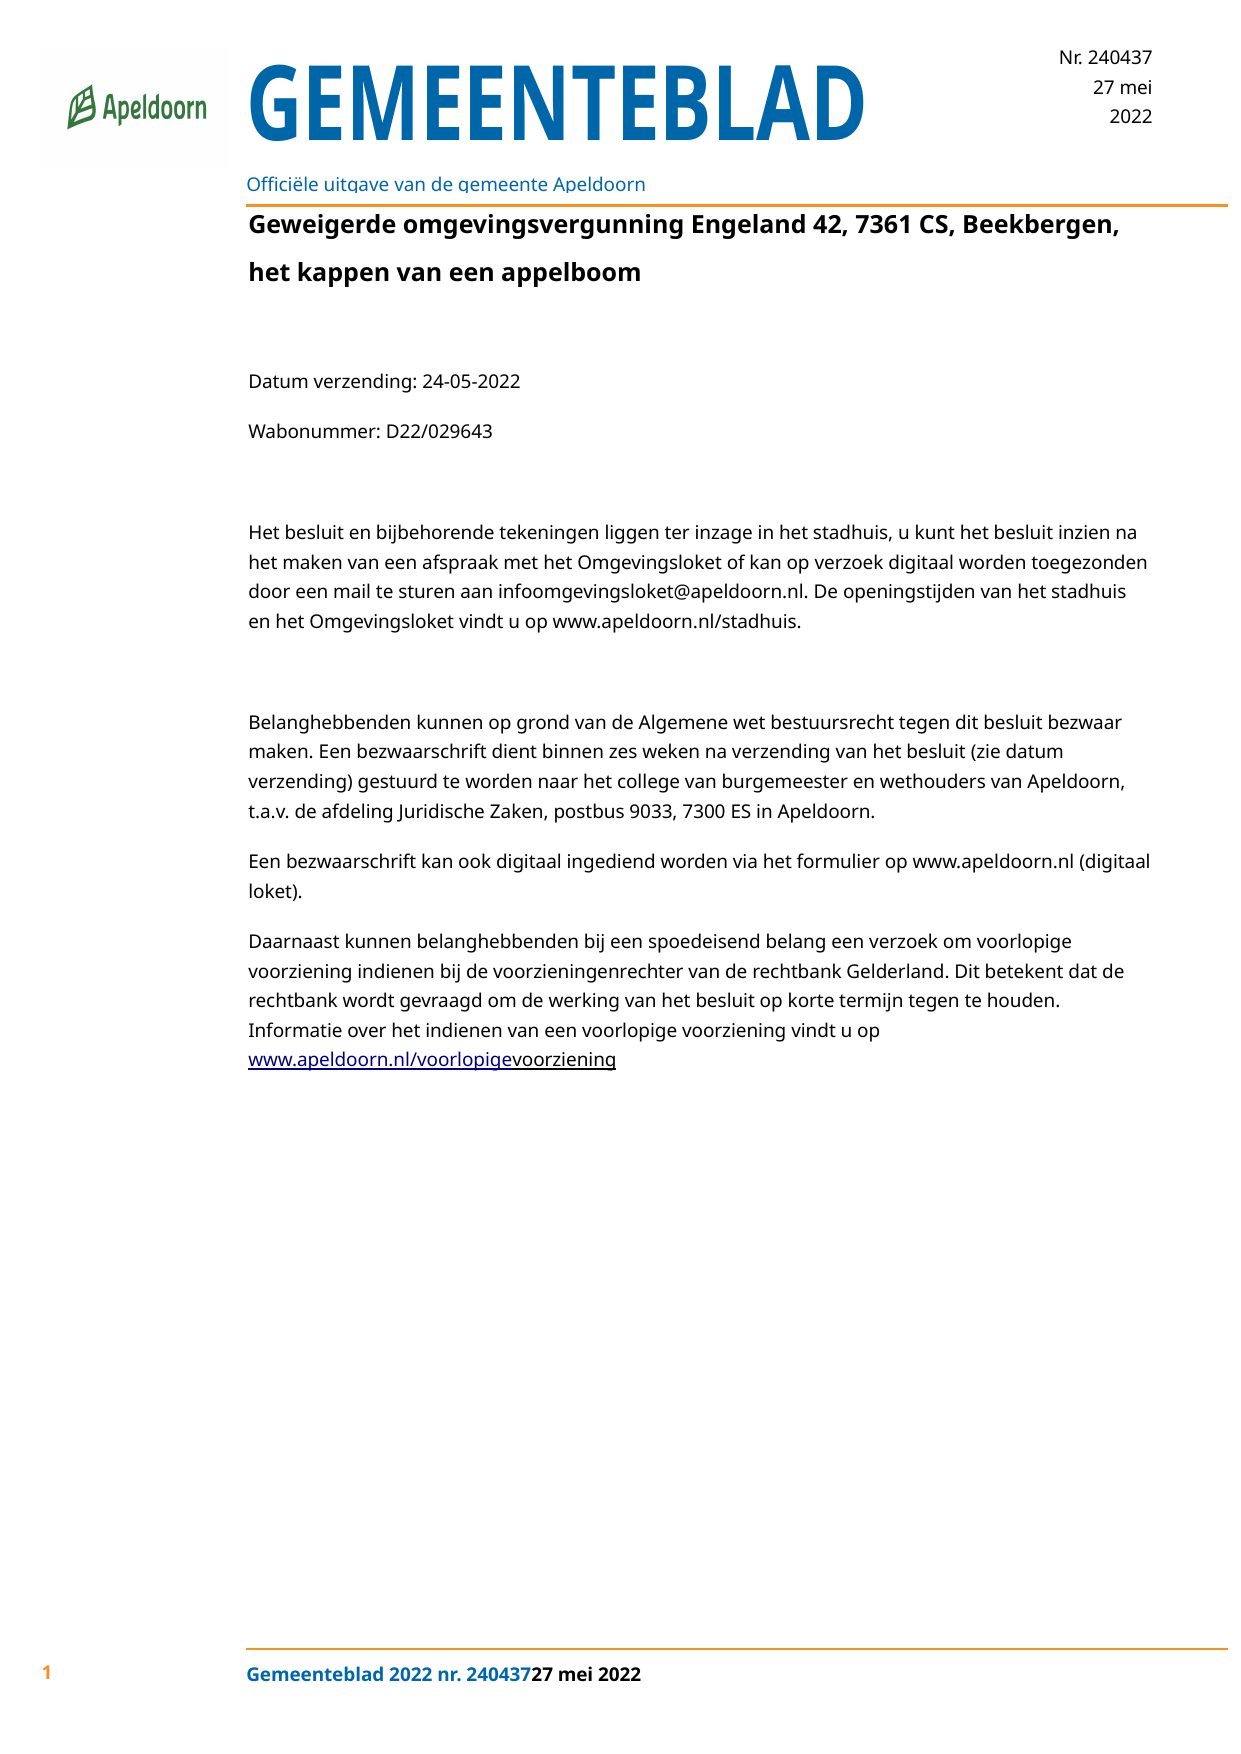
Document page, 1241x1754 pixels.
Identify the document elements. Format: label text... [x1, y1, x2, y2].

text Een bezwaarschrift kan ook digitaal ingediend worden via het formulier op www.apeldoorn.nl (digitaal loket). [248, 848, 1152, 904]
text Wabonummer: D22/029643 [248, 419, 1152, 444]
text Datum verzending: 24-05-2022 [248, 368, 1152, 394]
picture [41, 47, 231, 172]
text Daarnaast kunnen belanghebbenden bij een spoedeisend belang een verzoek om voorlopige voorziening indienen bij de voorzieningenrechter van de rechtbank Gelderland. Dit betekent dat de rechtbank wordt gevraagd om de werking van het besluit op korte termijn tegen te houden. Informatie over het indienen van een voorlopige voorziening vindt u op www.apeldoorn.nl/voorlopigevoorziening [248, 928, 1152, 1072]
text Het besluit en bijbehorende tekeningen liggen ter inzage in het stadhuis, u kunt het besluit inzien na het maken van een afspraak met het Omgevingsloket of kan op verzoek digitaal worden toegezonden door een mail te sturen aan infoomgevingsloket@apeldoorn.nl. De openingstijden van het stadhuis en het Omgevingsloket vindt u op www.apeldoorn.nl/stadhuis. [248, 519, 1152, 634]
text Belanghebbenden kunnen op grond van de Algemene wet bestuursrecht tegen dit besluit bezwaar maken. Een bezwaarschrift dient binnen zes weken na verzending van het besluit (zie datum verzending) gestuurd te worden naar het college van burgemeester en wethouders van Apeldoorn, t.a.v. de afdeling Juridische Zaken, postbus 9033, 7300 ES in Apeldoorn. [248, 709, 1152, 824]
text Geweigerde omgevingsvergunning Engeland 42, 7361 CS, Beekbergen, het kappen van een appelboom [248, 207, 1152, 288]
